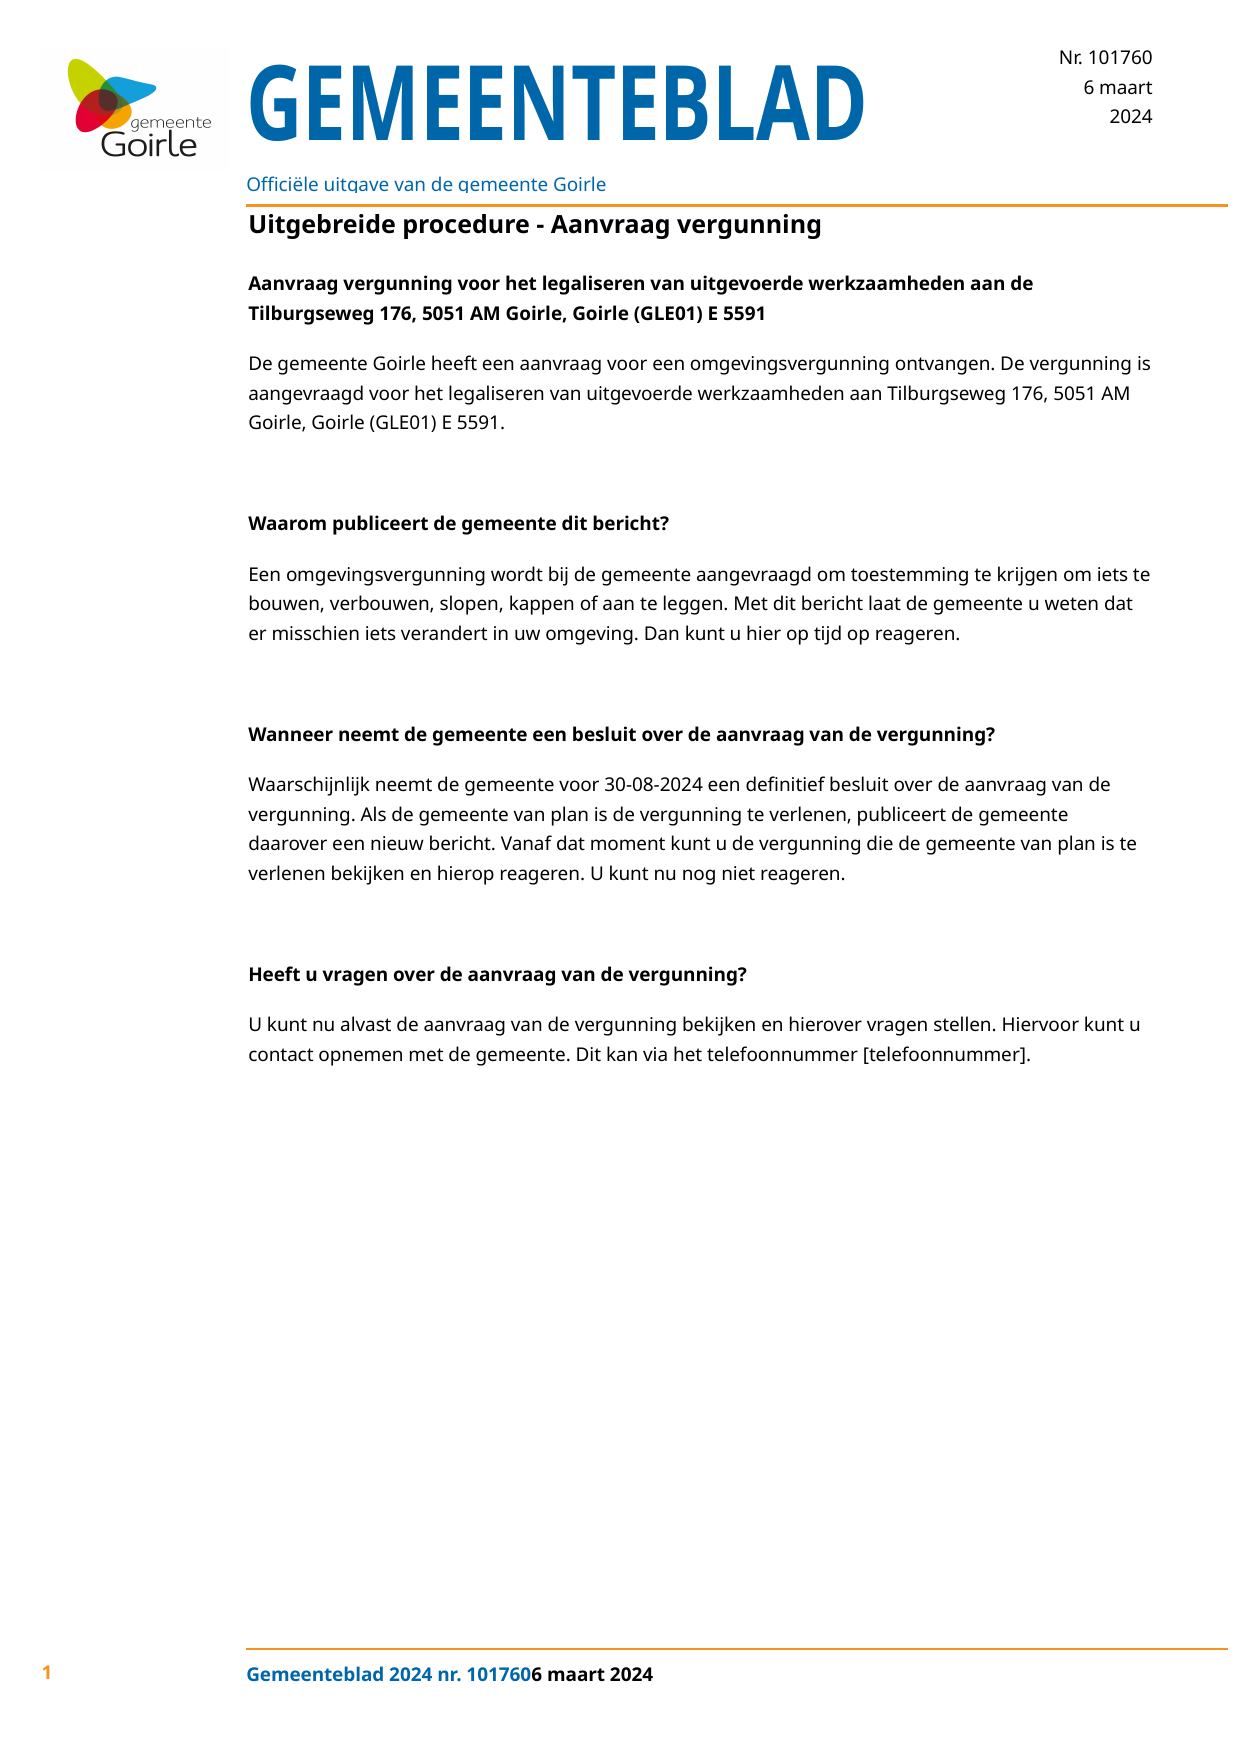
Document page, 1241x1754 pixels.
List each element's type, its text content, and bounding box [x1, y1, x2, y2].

text Waarschijnlijk neemt de gemeente voor 30-08-2024 een definitief besluit over de aanvraag van de vergunning. Als de gemeente van plan is de vergunning te verlenen, publiceert de gemeente daarover een nieuw bericht. Vanaf dat moment kunt u de vergunning die de gemeente van plan is te verlenen bekijken en hierop reageren. U kunt nu nog niet reageren. [248, 771, 1152, 886]
text Uitgebreide procedure - Aanvraag vergunning [248, 207, 1152, 241]
text Waarom publiceert de gemeente dit bericht? [248, 510, 1152, 536]
text U kunt nu alvast de aanvraag van de vergunning bekijken en hierover vragen stellen. Hiervoor kunt u contact opnemen met de gemeente. Dit kan via het telefoonnummer [telefoonnummer]. [248, 1011, 1152, 1066]
text Aanvraag vergunning voor het legaliseren van uitgevoerde werkzaamheden aan de Tilburgseweg 176, 5051 AM Goirle, Goirle (GLE01) E 5591 [248, 270, 1152, 326]
text De gemeente Goirle heeft een aanvraag voor een omgevingsvergunning ontvangen. De vergunning is aangevraagd voor het legaliseren van uitgevoerde werkzaamheden aan Tilburgseweg 176, 5051 AM Goirle, Goirle (GLE01) E 5591. [248, 350, 1152, 435]
text Een omgevingsvergunning wordt bij de gemeente aangevraagd om toestemming te krijgen om iets te bouwen, verbouwen, slopen, kappen of aan te leggen. Met dit bericht laat de gemeente u weten dat er misschien iets verandert in uw omgeving. Dan kunt u hier op tijd op reageren. [248, 561, 1152, 646]
text Wanneer neemt de gemeente een besluit over de aanvraag van de vergunning? [248, 721, 1152, 746]
picture [41, 47, 231, 172]
text Heeft u vragen over de aanvraag van de vergunning? [248, 961, 1152, 986]
